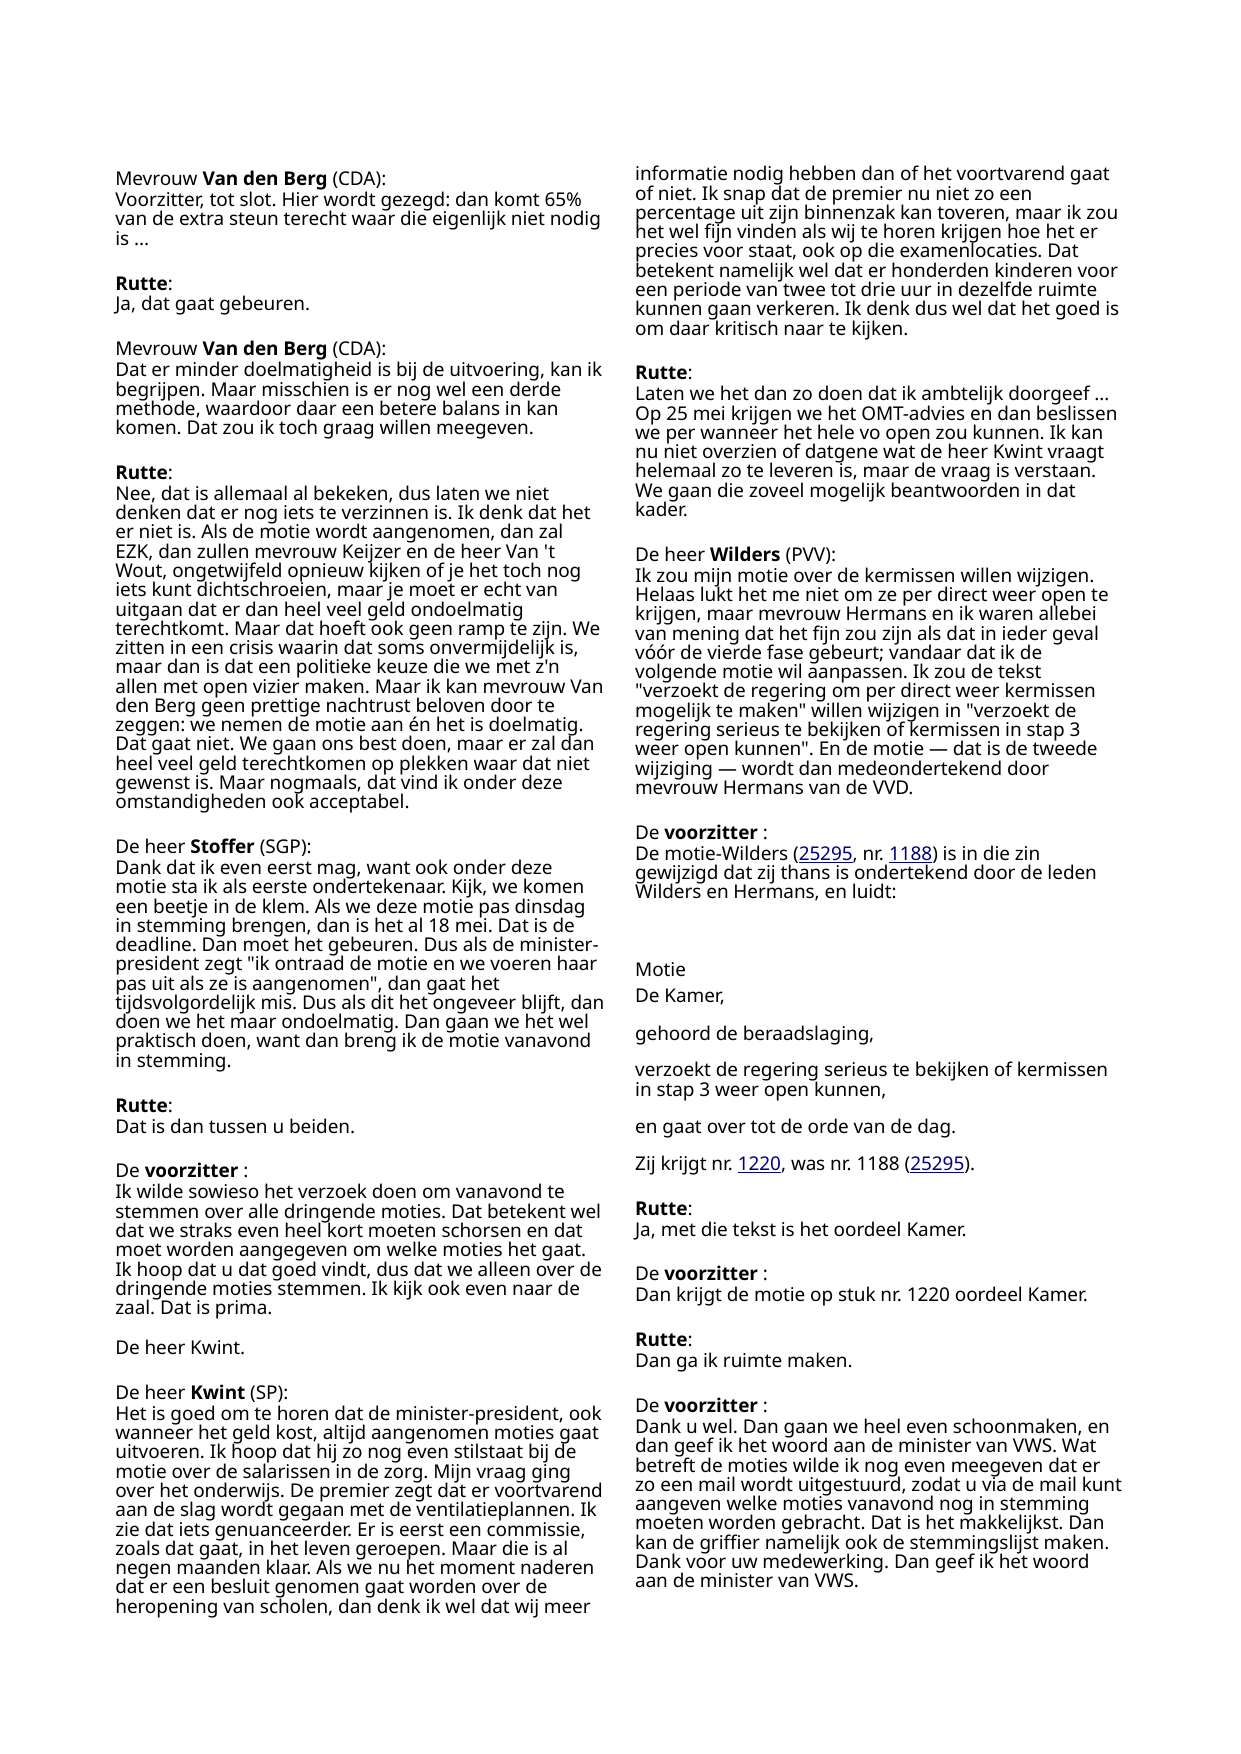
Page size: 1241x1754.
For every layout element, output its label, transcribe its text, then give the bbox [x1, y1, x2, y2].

text informatie nodig hebben dan of het voortvarend gaat of niet. Ik snap dat de premier nu niet zo een percentage uit zijn binnenzak kan toveren, maar ik zou het wel fijn vinden als wij te horen krijgen hoe het er precies voor staat, ook op die examenlocaties. Dat betekent namelijk wel dat er honderden kinderen voor een periode van twee tot drie uur in dezelfde ruimte kunnen gaan verkeren. Ik denk dus wel dat het goed is om daar kritisch naar te kijken. [635, 165, 1125, 339]
text Dank u wel. Dan gaan we heel even schoonmaken, en dan geef ik het woord aan de minister van VWS. Wat betreft de moties wilde ik nog even meegeven dat er zo een mail wordt uitgestuurd, zodat u via de mail kunt aangeven welke moties vanavond nog in stemming moeten worden gebracht. Dat is het makkelijkst. Dan kan de griffier namelijk ook de stemmingslijst maken. Dank voor uw medewerking. Dan geef ik het woord aan de minister van VWS. [635, 1418, 1125, 1591]
text Rutte: [635, 1326, 1125, 1352]
text Ja, dat gaat gebeuren. [115, 295, 605, 315]
text Motie [635, 956, 1125, 982]
text gehoord de beraadslaging, [635, 1024, 1125, 1044]
text Voorzitter, tot slot. Hier wordt gezegd: dan komt 65% van de extra steun terecht waar die eigenlijk niet nodig is ... [115, 191, 605, 249]
text Rutte: [115, 1092, 605, 1118]
text Laten we het dan zo doen dat ik ambtelijk doorgeef … Op 25 mei krijgen we het OMT-advies en dan beslissen we per wanneer het hele vo open zou kunnen. Ik kan nu niet overzien of datgene wat de heer Kwint vraagt helemaal zo te leveren is, maar de vraag is verstaan. We gaan die zoveel mogelijk beantwoorden in dat kader. [635, 385, 1125, 520]
text Mevrouw Van den Berg (CDA): [115, 336, 605, 361]
text De heer Stoffer (SGP): [115, 833, 605, 859]
text De heer Kwint. [115, 1339, 605, 1358]
text De voorzitter : [635, 1392, 1125, 1418]
text Het is goed om te horen dat de minister-president, ook wanneer het geld kost, altijd aangenomen moties gaat uitvoeren. Ik hoop dat hij zo nog even stilstaat bij de motie over de salarissen in de zorg. Mijn vraag ging over het onderwijs. De premier zegt dat er voortvarend aan de slag wordt gegaan met de ventilatieplannen. Ik zie dat iets genuanceerder. Er is eerst een commissie, zoals dat gaat, in het leven geroepen. Maar die is al negen maanden klaar. Als we nu het moment naderen dat er een besluit genomen gaat worden over de heropening van scholen, dan denk ik wel dat wij meer [115, 1405, 605, 1617]
text en gaat over tot de orde van de dag. [635, 1118, 1125, 1137]
text Rutte: [635, 359, 1125, 385]
text De motie-Wilders (25295, nr. 1188) is in die zin gewijzigd dat zij thans is ondertekend door de leden Wilders en Hermans, en luidt: [635, 844, 1125, 902]
text De voorzitter : [635, 819, 1125, 844]
text Ja, met die tekst is het oordeel Kamer. [635, 1221, 1125, 1240]
text De voorzitter : [115, 1158, 605, 1183]
text De voorzitter : [635, 1261, 1125, 1286]
text Zij krijgt nr. 1220, was nr. 1188 (25295). [635, 1155, 1125, 1174]
text Dat is dan tussen u beiden. [115, 1118, 605, 1137]
text Dat er minder doelmatigheid is bij de uitvoering, kan ik begrijpen. Maar misschien is er nog wel een derde methode, waardoor daar een betere balans in kan komen. Dat zou ik toch graag willen meegeven. [115, 361, 605, 438]
text De heer Kwint (SP): [115, 1379, 605, 1405]
text verzoekt de regering serieus te bekijken of kermissen in stap 3 weer open kunnen, [635, 1061, 1125, 1100]
text Dan krijgt de motie op stuk nr. 1220 oordeel Kamer. [635, 1286, 1125, 1306]
text Rutte: [115, 270, 605, 295]
text Dan ga ik ruimte maken. [635, 1352, 1125, 1371]
text Rutte: [115, 459, 605, 485]
text Dank dat ik even eerst mag, want ook onder deze motie sta ik als eerste ondertekenaar. Kijk, we komen een beetje in de klem. Als we deze motie pas dinsdag in stemming brengen, dan is het al 18 mei. Dat is de deadline. Dan moet het gebeuren. Dus als de minister-president zegt "ik ontraad de motie en we voeren haar pas uit als ze is aangenomen", dan gaat het tijdsvolgordelijk mis. Dus als dit het ongeveer blijft, dan doen we het maar ondoelmatig. Dan gaan we het wel praktisch doen, want dan breng ik de motie vanavond in stemming. [115, 859, 605, 1071]
text Ik zou mijn motie over de kermissen willen wijzigen. Helaas lukt het me niet om ze per direct weer open te krijgen, maar mevrouw Hermans en ik waren allebei van mening dat het fijn zou zijn als dat in ieder geval vóór de vierde fase gebeurt; vandaar dat ik de volgende motie wil aanpassen. Ik zou de tekst "verzoekt de regering om per direct weer kermissen mogelijk te maken" willen wijzigen in "verzoekt de regering serieus te bekijken of kermissen in stap 3 weer open kunnen". En de motie — dat is de tweede wijziging — wordt dan medeondertekend door mevrouw Hermans van de VVD. [635, 567, 1125, 798]
text De heer Wilders (PVV): [635, 541, 1125, 567]
text De Kamer, [635, 987, 1125, 1007]
text Mevrouw Van den Berg (CDA): [115, 165, 605, 191]
text Rutte: [635, 1195, 1125, 1221]
text Ik wilde sowieso het verzoek doen om vanavond te stemmen over alle dringende moties. Dat betekent wel dat we straks even heel kort moeten schorsen en dat moet worden aangegeven om welke moties het gaat. Ik hoop dat u dat goed vindt, dus dat we alleen over de dringende moties stemmen. Ik kijk ook even naar de zaal. Dat is prima. [115, 1183, 605, 1318]
text Nee, dat is allemaal al bekeken, dus laten we niet denken dat er nog iets te verzinnen is. Ik denk dat het er niet is. Als de motie wordt aangenomen, dan zal EZK, dan zullen mevrouw Keijzer en de heer Van 't Wout, ongetwijfeld opnieuw kijken of je het toch nog iets kunt dichtschroeien, maar je moet er echt van uitgaan dat er dan heel veel geld ondoelmatig terechtkomt. Maar dat hoeft ook geen ramp te zijn. We zitten in een crisis waarin dat soms onvermijdelijk is, maar dan is dat een politieke keuze die we met z'n allen met open vizier maken. Maar ik kan mevrouw Van den Berg geen prettige nachtrust beloven door te zeggen: we nemen de motie aan én het is doelmatig. Dat gaat niet. We gaan ons best doen, maar er zal dan heel veel geld terechtkomen op plekken waar dat niet gewenst is. Maar nogmaals, dat vind ik onder deze omstandigheden ook acceptabel. [115, 485, 605, 812]
